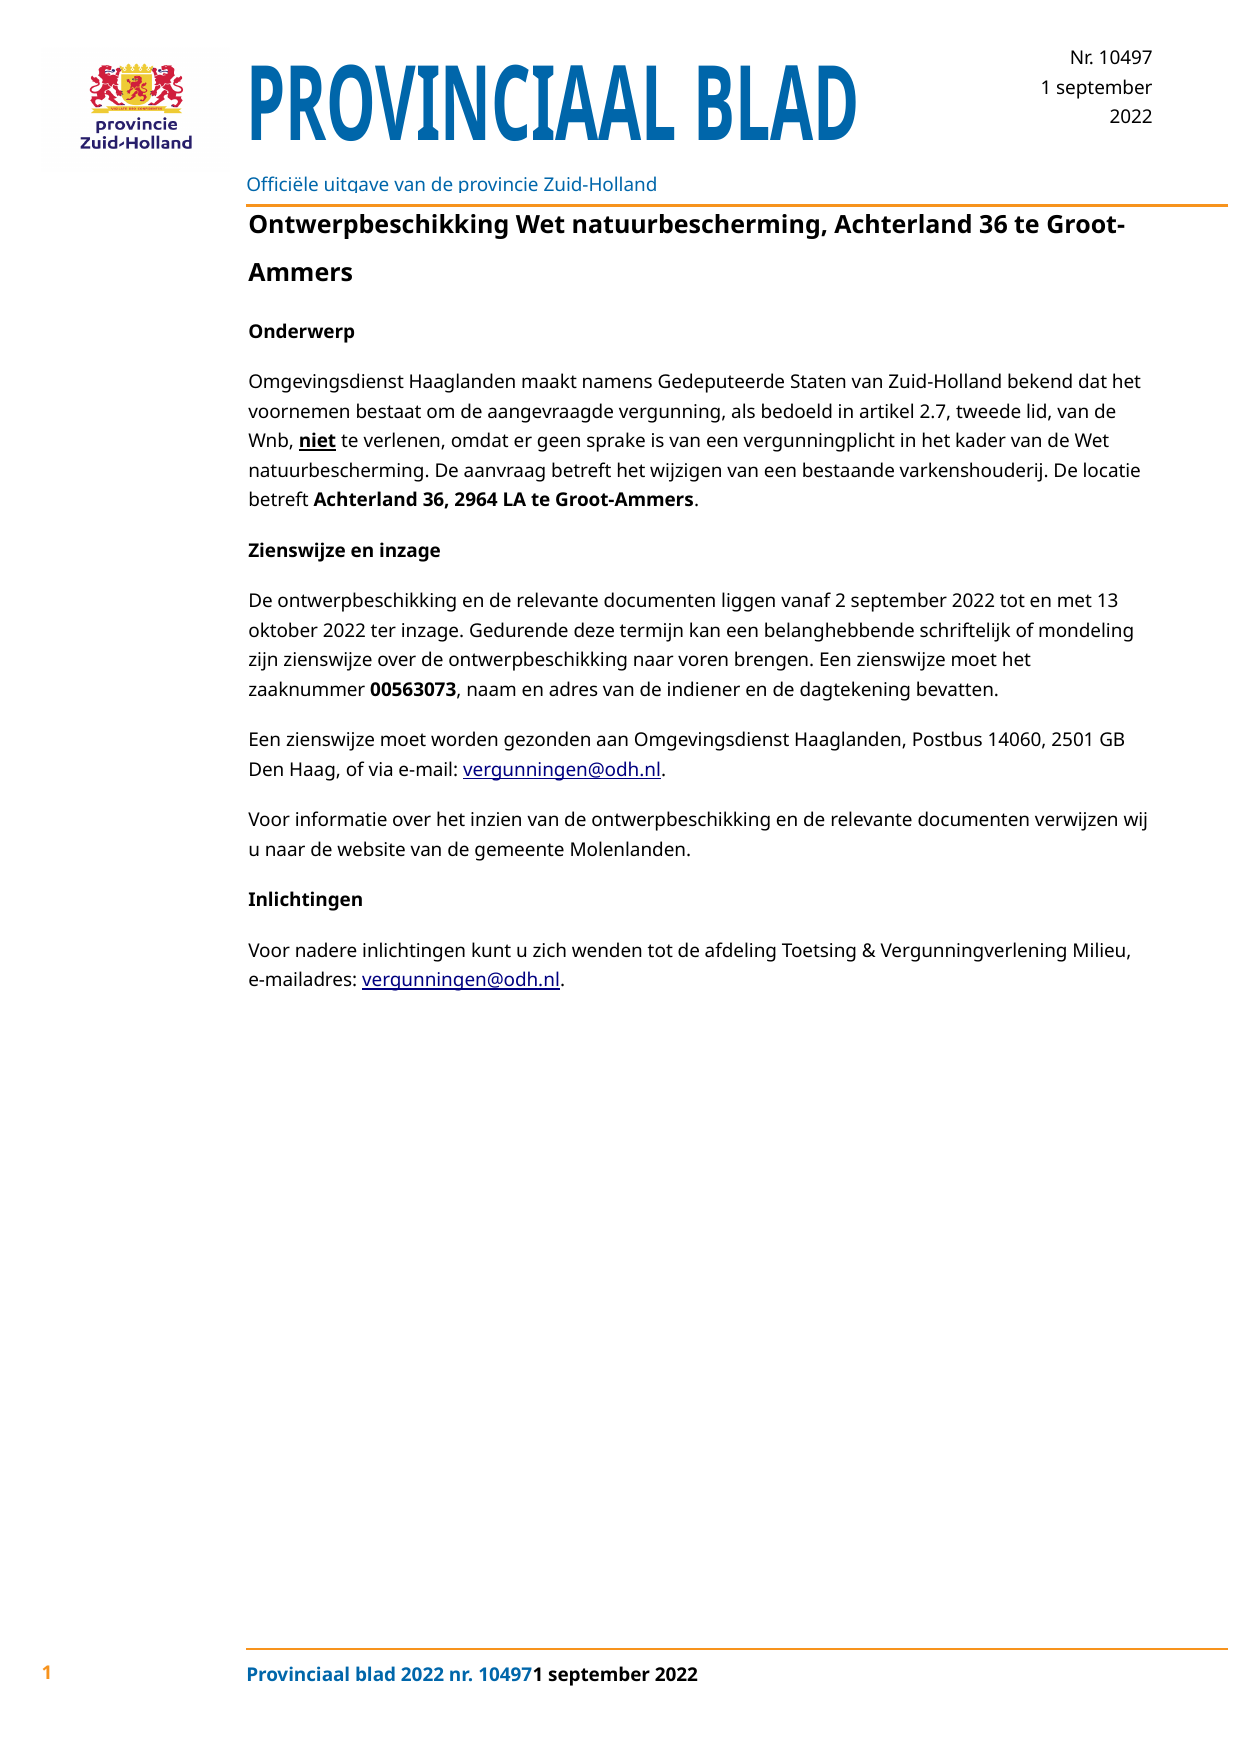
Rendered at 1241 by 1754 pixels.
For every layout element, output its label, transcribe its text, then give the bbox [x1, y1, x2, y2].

text Omgevingsdienst Haaglanden maakt namens Gedeputeerde Staten van Zuid-Holland bekend dat het voornemen bestaat om de aangevraagde vergunning, als bedoeld in artikel 2.7, tweede lid, van de Wnb, niet te verlenen, omdat er geen sprake is van een vergunningplicht in het kader van de Wet natuurbescherming. De aanvraag betreft het wijzigen van een bestaande varkenshouderij. De locatie betreft Achterland 36, 2964 LA te Groot-Ammers. [248, 368, 1152, 512]
text Voor informatie over het inzien van de ontwerpbeschikking en de relevante documenten verwijzen wij u naar de website van de gemeente Molenlanden. [248, 807, 1152, 862]
picture [41, 47, 231, 172]
text Onderwerp [248, 318, 1152, 344]
text Voor nadere inlichtingen kunt u zich wenden tot de afdeling Toetsing & Vergunningverlening Milieu, e-mailadres: vergunningen@odh.nl. [248, 937, 1152, 992]
text Inlichtingen [248, 887, 1152, 912]
text Zienswijze en inzage [248, 537, 1152, 563]
text Een zienswijze moet worden gezonden aan Omgevingsdienst Haaglanden, Postbus 14060, 2501 GB Den Haag, of via e-mail: vergunningen@odh.nl. [248, 727, 1152, 782]
text De ontwerpbeschikking en de relevante documenten liggen vanaf 2 september 2022 tot en met 13 oktober 2022 ter inzage. Gedurende deze termijn kan een belanghebbende schriftelijk of mondeling zijn zienswijze over de ontwerpbeschikking naar voren brengen. Een zienswijze moet het zaaknummer 00563073, naam en adres van de indiener en de dagtekening bevatten. [248, 587, 1152, 702]
text Ontwerpbeschikking Wet natuurbescherming, Achterland 36 te Groot-Ammers [248, 207, 1152, 288]
